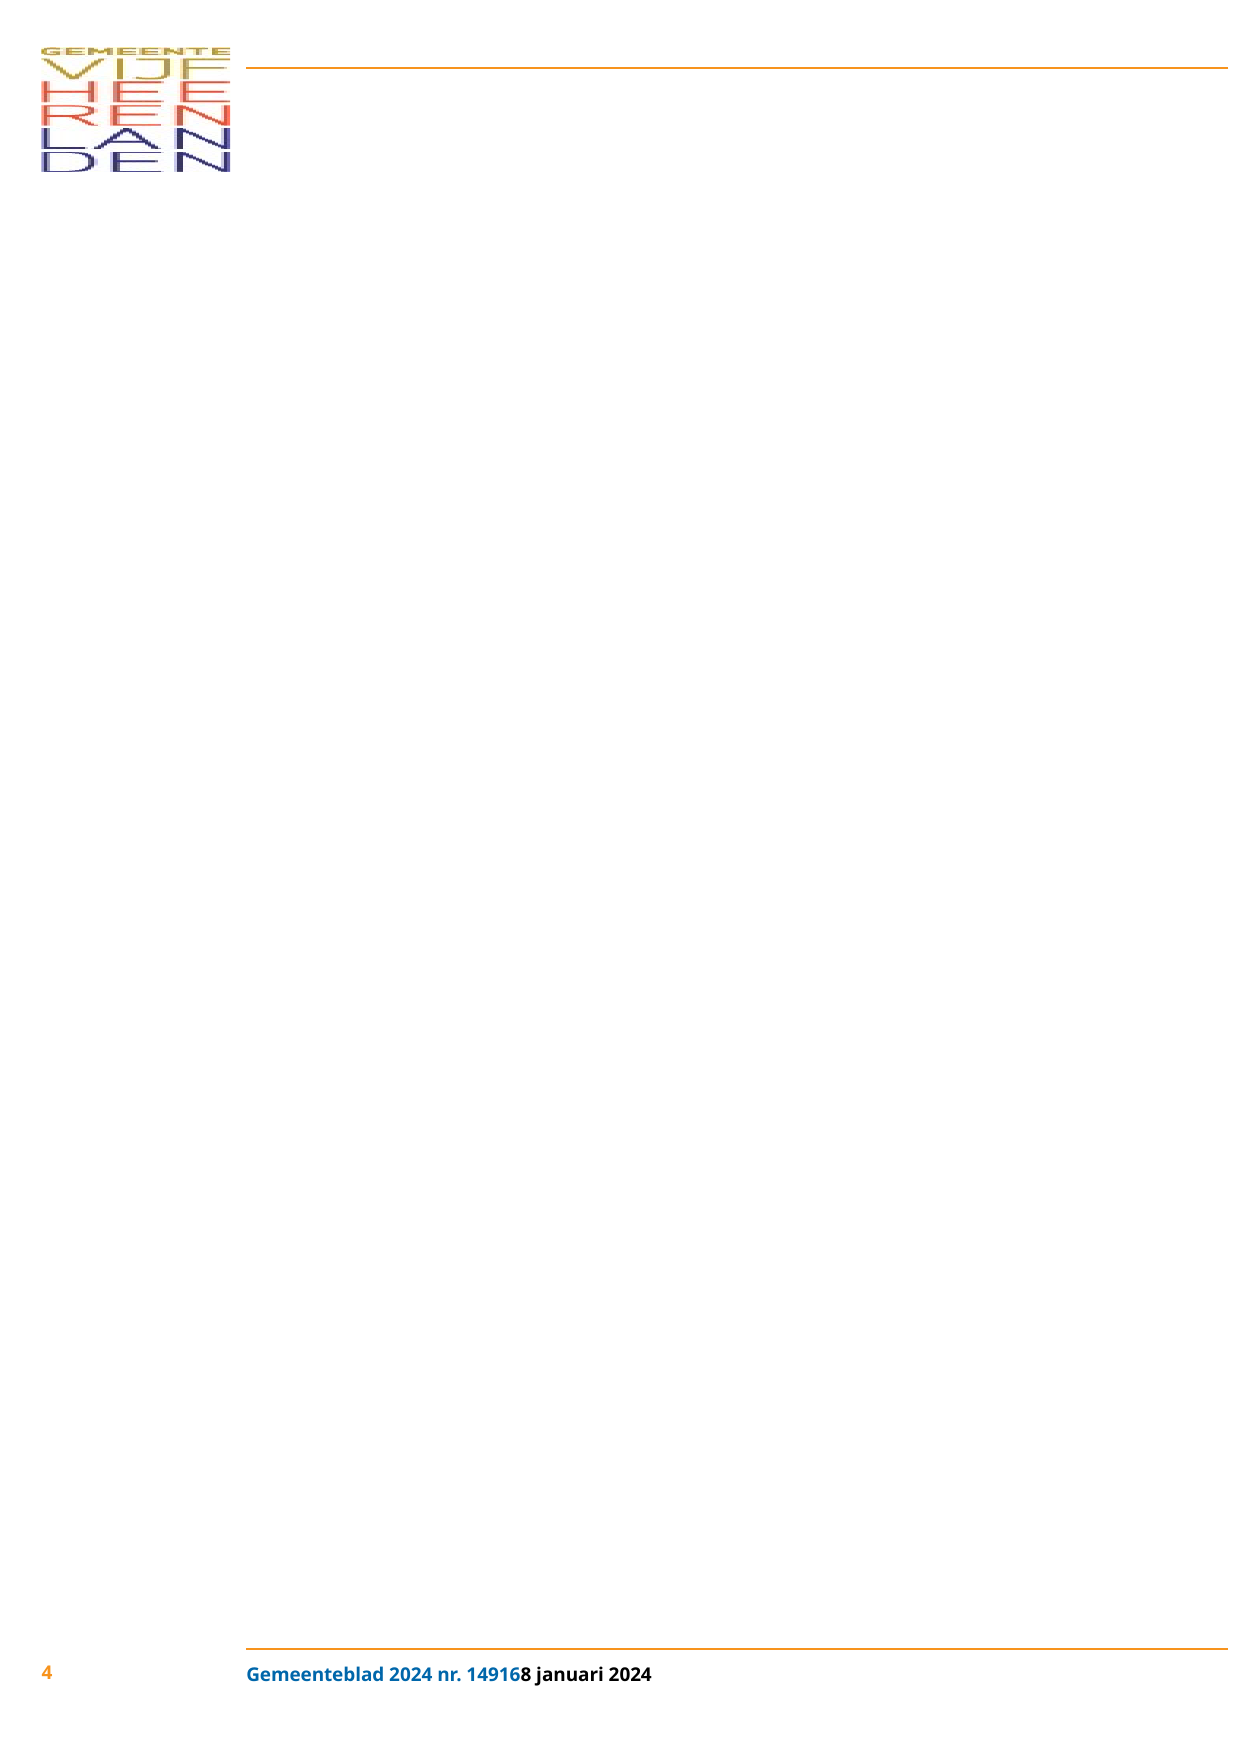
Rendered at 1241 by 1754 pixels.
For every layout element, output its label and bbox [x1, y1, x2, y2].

picture [41, 47, 231, 172]
